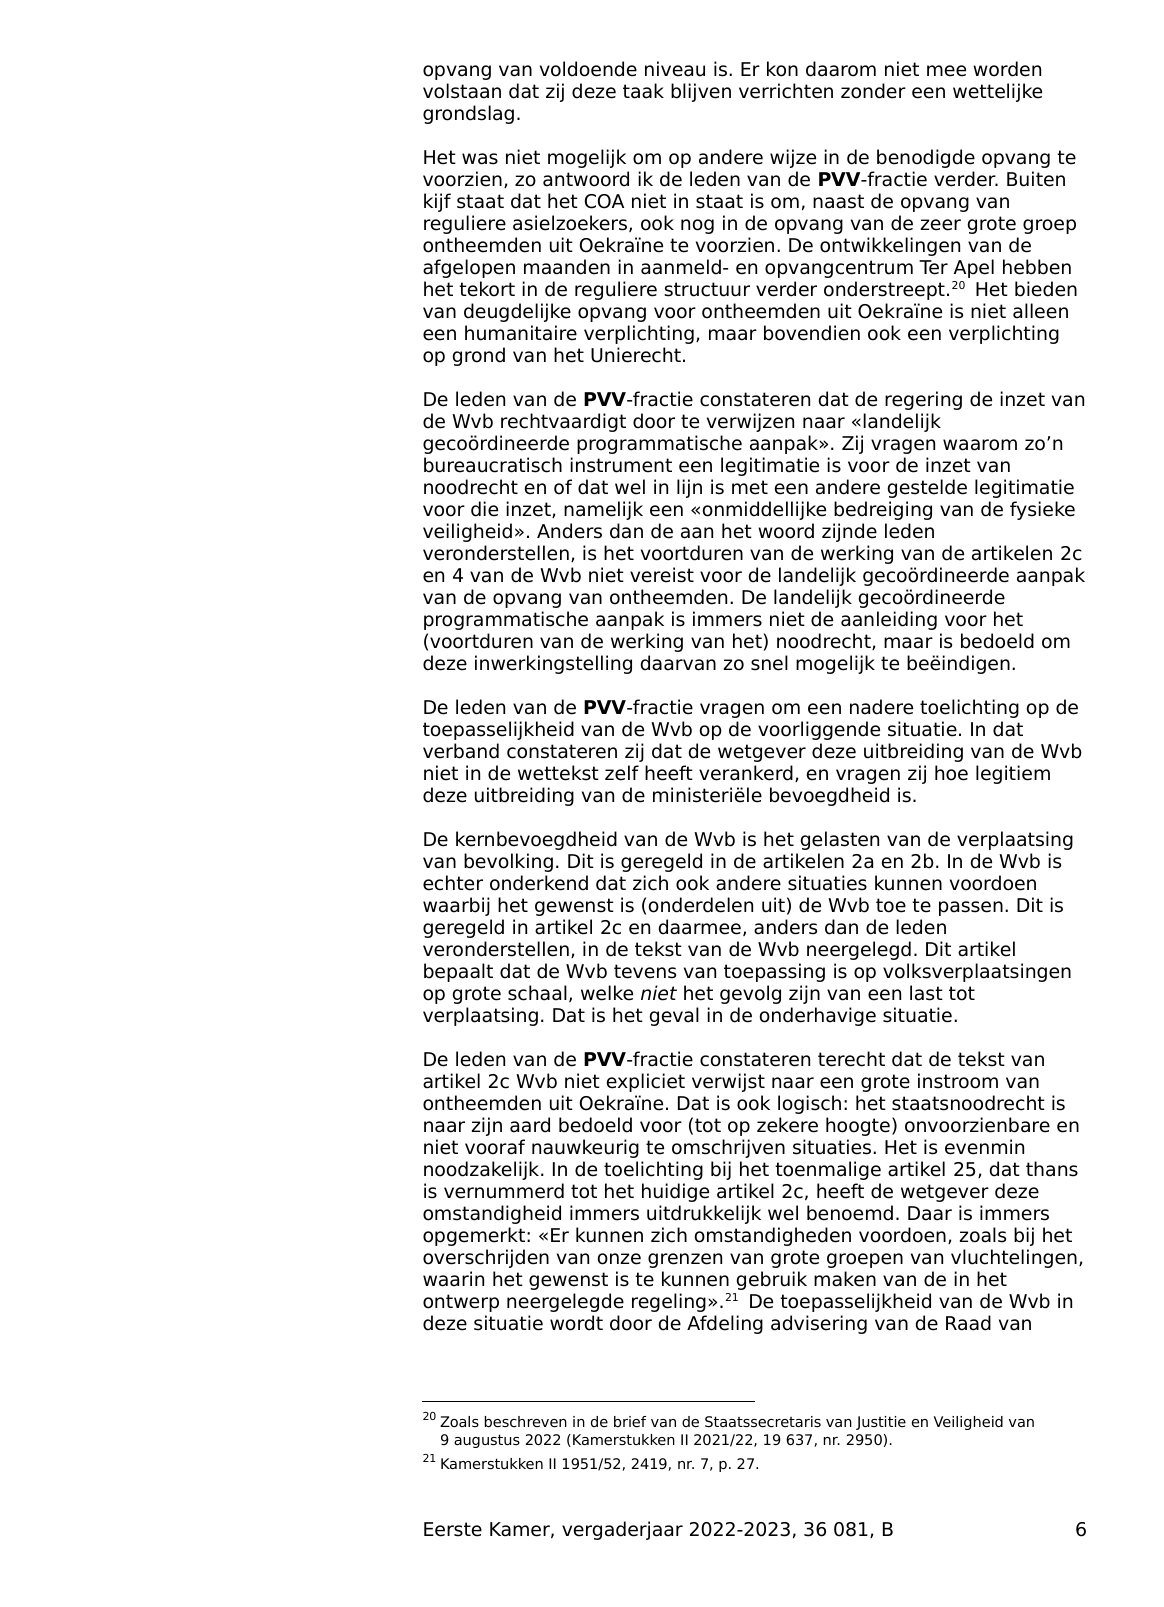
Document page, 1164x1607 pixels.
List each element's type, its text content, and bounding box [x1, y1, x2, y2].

text opvang van voldoende niveau is. Er kon daarom niet mee worden volstaan dat zij deze taak blijven verrichten zonder een wettelijke grondslag. [422, 59, 1087, 125]
text De leden van de PVV-fractie constateren dat de regering de inzet van de Wvb rechtvaardigt door te verwijzen naar «landelijk gecoördineerde programmatische aanpak». Zij vragen waarom zo’n bureaucratisch instrument een legitimatie is voor de inzet van noodrecht en of dat wel in lijn is met een andere gestelde legitimatie voor die inzet, namelijk een «onmiddellijke bedreiging van de fysieke veiligheid». Anders dan de aan het woord zijnde leden veronderstellen, is het voortduren van de werking van de artikelen 2c en 4 van de Wvb niet vereist voor de landelijk gecoördineerde aanpak van de opvang van ontheemden. De landelijk gecoördineerde programmatische aanpak is immers niet de aanleiding voor het (voortduren van de werking van het) noodrecht, maar is bedoeld om deze inwerkingstelling daarvan zo snel mogelijk te beëindigen. [422, 389, 1087, 675]
text Het was niet mogelijk om op andere wijze in de benodigde opvang te voorzien, zo antwoord ik de leden van de PVV-fractie verder. Buiten kijf staat dat het COA niet in staat is om, naast de opvang van reguliere asielzoekers, ook nog in de opvang van de zeer grote groep ontheemden uit Oekraïne te voorzien. De ontwikkelingen van de afgelopen maanden in aanmeld- en opvangcentrum Ter Apel hebben het tekort in de reguliere structuur verder onderstreept. Het bieden van deugdelijke opvang voor ontheemden uit Oekraïne is niet alleen een humanitaire verplichting, maar bovendien ook een verplichting op grond van het Unierecht. [422, 147, 1087, 367]
text De leden van de PVV-fractie vragen om een nadere toelichting op de toepasselijkheid van de Wvb op de voorliggende situatie. In dat verband constateren zij dat de wetgever deze uitbreiding van de Wvb niet in de wettekst zelf heeft verankerd, en vragen zij hoe legitiem deze uitbreiding van de ministeriële bevoegdheid is. [422, 697, 1087, 807]
text Kamerstukken II 1951/52, 2419, nr. 7, p. 27. [422, 1452, 1087, 1474]
text Zoals beschreven in de brief van de Staatssecretaris van Justitie en Veiligheid van 9 augustus 2022 (Kamerstukken II 2021/22, 19 637, nr. 2950). [422, 1410, 1087, 1449]
text De leden van de PVV-fractie constateren terecht dat de tekst van artikel 2c Wvb niet expliciet verwijst naar een grote instroom van ontheemden uit Oekraïne. Dat is ook logisch: het staatsnoodrecht is naar zijn aard bedoeld voor (tot op zekere hoogte) onvoorzienbare en niet vooraf nauwkeurig te omschrijven situaties. Het is evenmin noodzakelijk. In de toelichting bij het toenmalige artikel 25, dat thans is vernummerd tot het huidige artikel 2c, heeft de wetgever deze omstandigheid immers uitdrukkelijk wel benoemd. Daar is immers opgemerkt: «Er kunnen zich omstandigheden voordoen, zoals bij het overschrijden van onze grenzen van grote groepen van vluchtelingen, waarin het gewenst is te kunnen gebruik maken van de in het ontwerp neergelegde regeling». De toepasselijkheid van de Wvb in deze situatie wordt door de Afdeling advisering van de Raad van [422, 1049, 1087, 1335]
text De kernbevoegdheid van de Wvb is het gelasten van de verplaatsing van bevolking. Dit is geregeld in de artikelen 2a en 2b. In de Wvb is echter onderkend dat zich ook andere situaties kunnen voordoen waarbij het gewenst is (onderdelen uit) de Wvb toe te passen. Dit is geregeld in artikel 2c en daarmee, anders dan de leden veronderstellen, in de tekst van de Wvb neergelegd. Dit artikel bepaalt dat de Wvb tevens van toepassing is op volksverplaatsingen op grote schaal, welke niet het gevolg zijn van een last tot verplaatsing. Dat is het geval in de onderhavige situatie. [422, 829, 1087, 1027]
